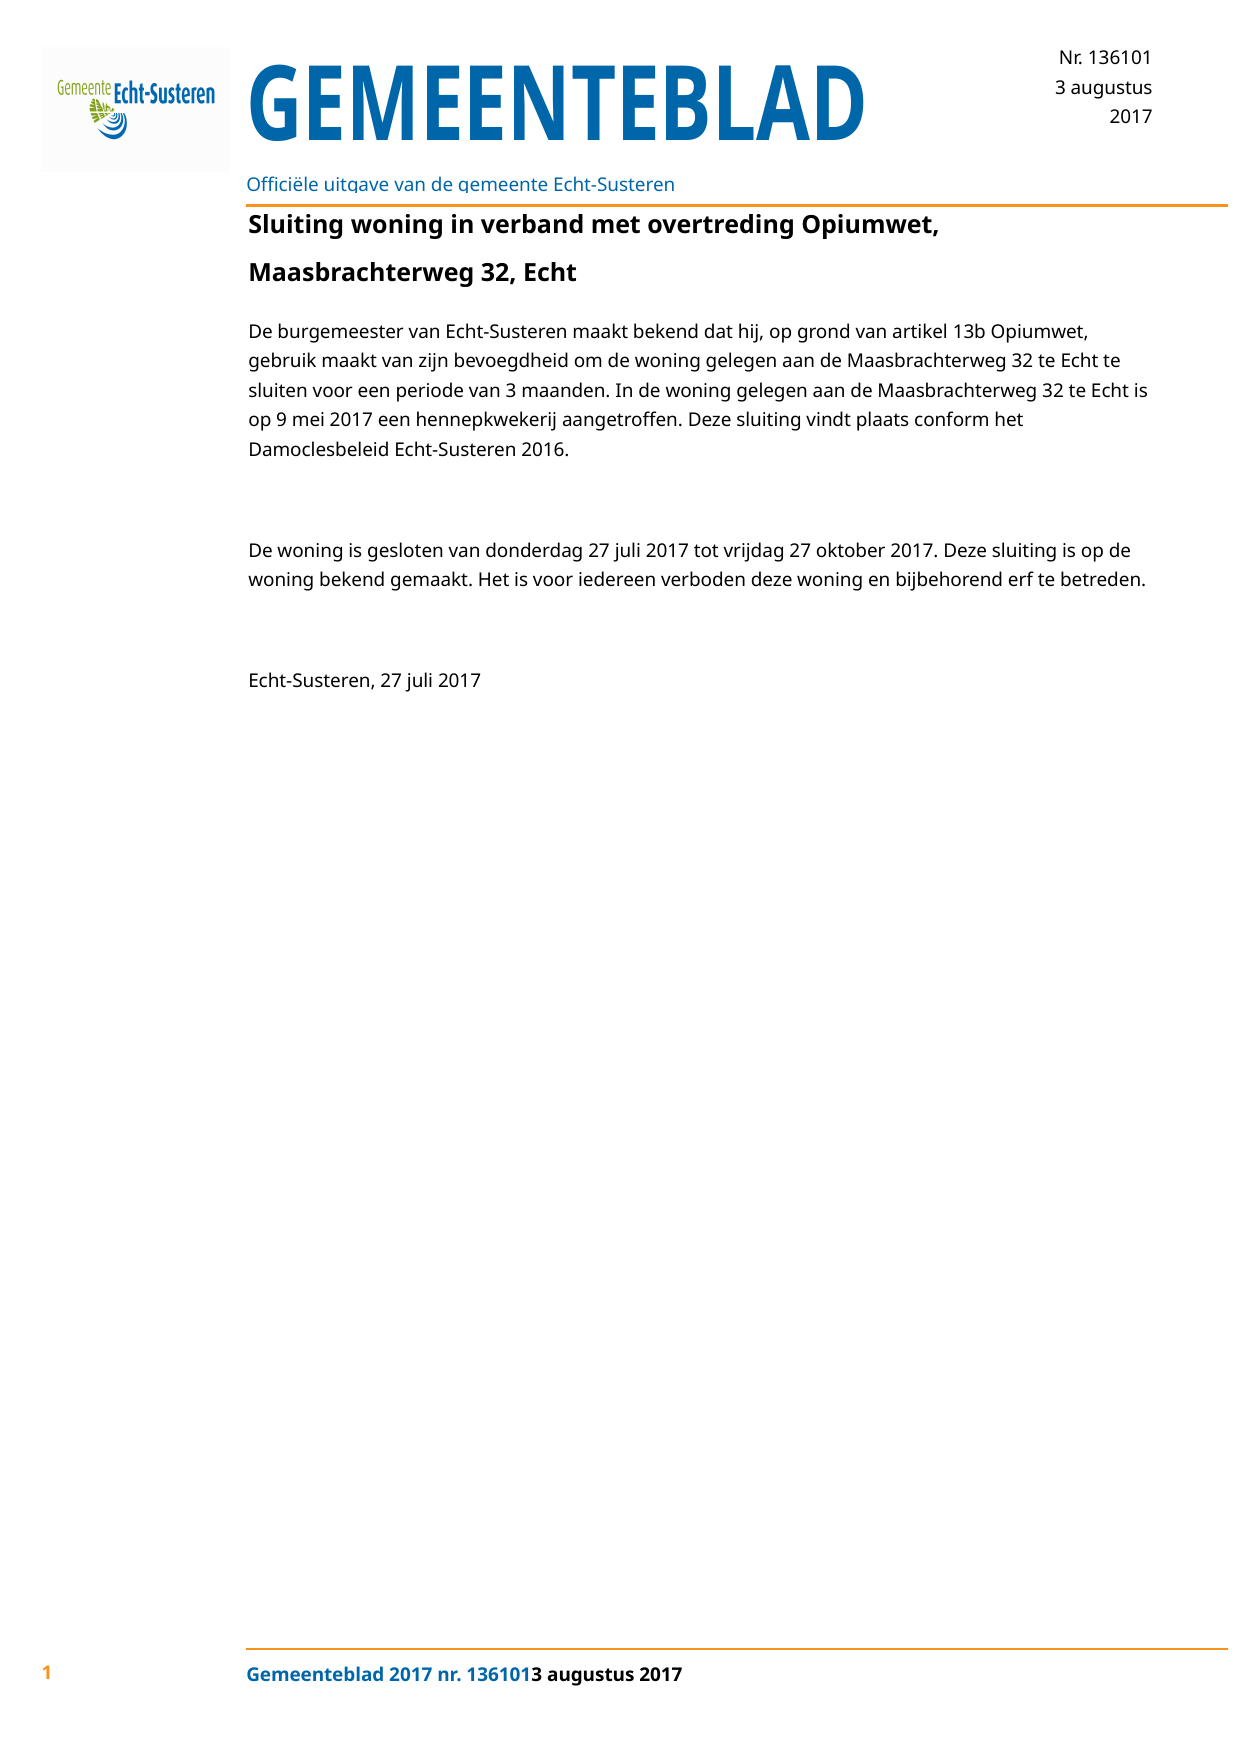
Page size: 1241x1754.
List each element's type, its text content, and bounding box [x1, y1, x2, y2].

text Echt-Susteren, 27 juli 2017 [248, 667, 1152, 693]
text Sluiting woning in verband met overtreding Opiumwet, Maasbrachterweg 32, Echt [248, 207, 1152, 288]
picture [41, 47, 231, 172]
text De woning is gesloten van donderdag 27 juli 2017 tot vrijdag 27 oktober 2017. Deze sluiting is op de woning bekend gemaakt. Het is voor iedereen verboden deze woning en bijbehorend erf te betreden. [248, 537, 1152, 592]
text De burgemeester van Echt-Susteren maakt bekend dat hij, op grond van artikel 13b Opiumwet, gebruik maakt van zijn bevoegdheid om de woning gelegen aan de Maasbrachterweg 32 te Echt te sluiten voor een periode van 3 maanden. In de woning gelegen aan de Maasbrachterweg 32 te Echt is op 9 mei 2017 een hennepkwekerij aangetroffen. Deze sluiting vindt plaats conform het Damoclesbeleid Echt-Susteren 2016. [248, 318, 1152, 462]
